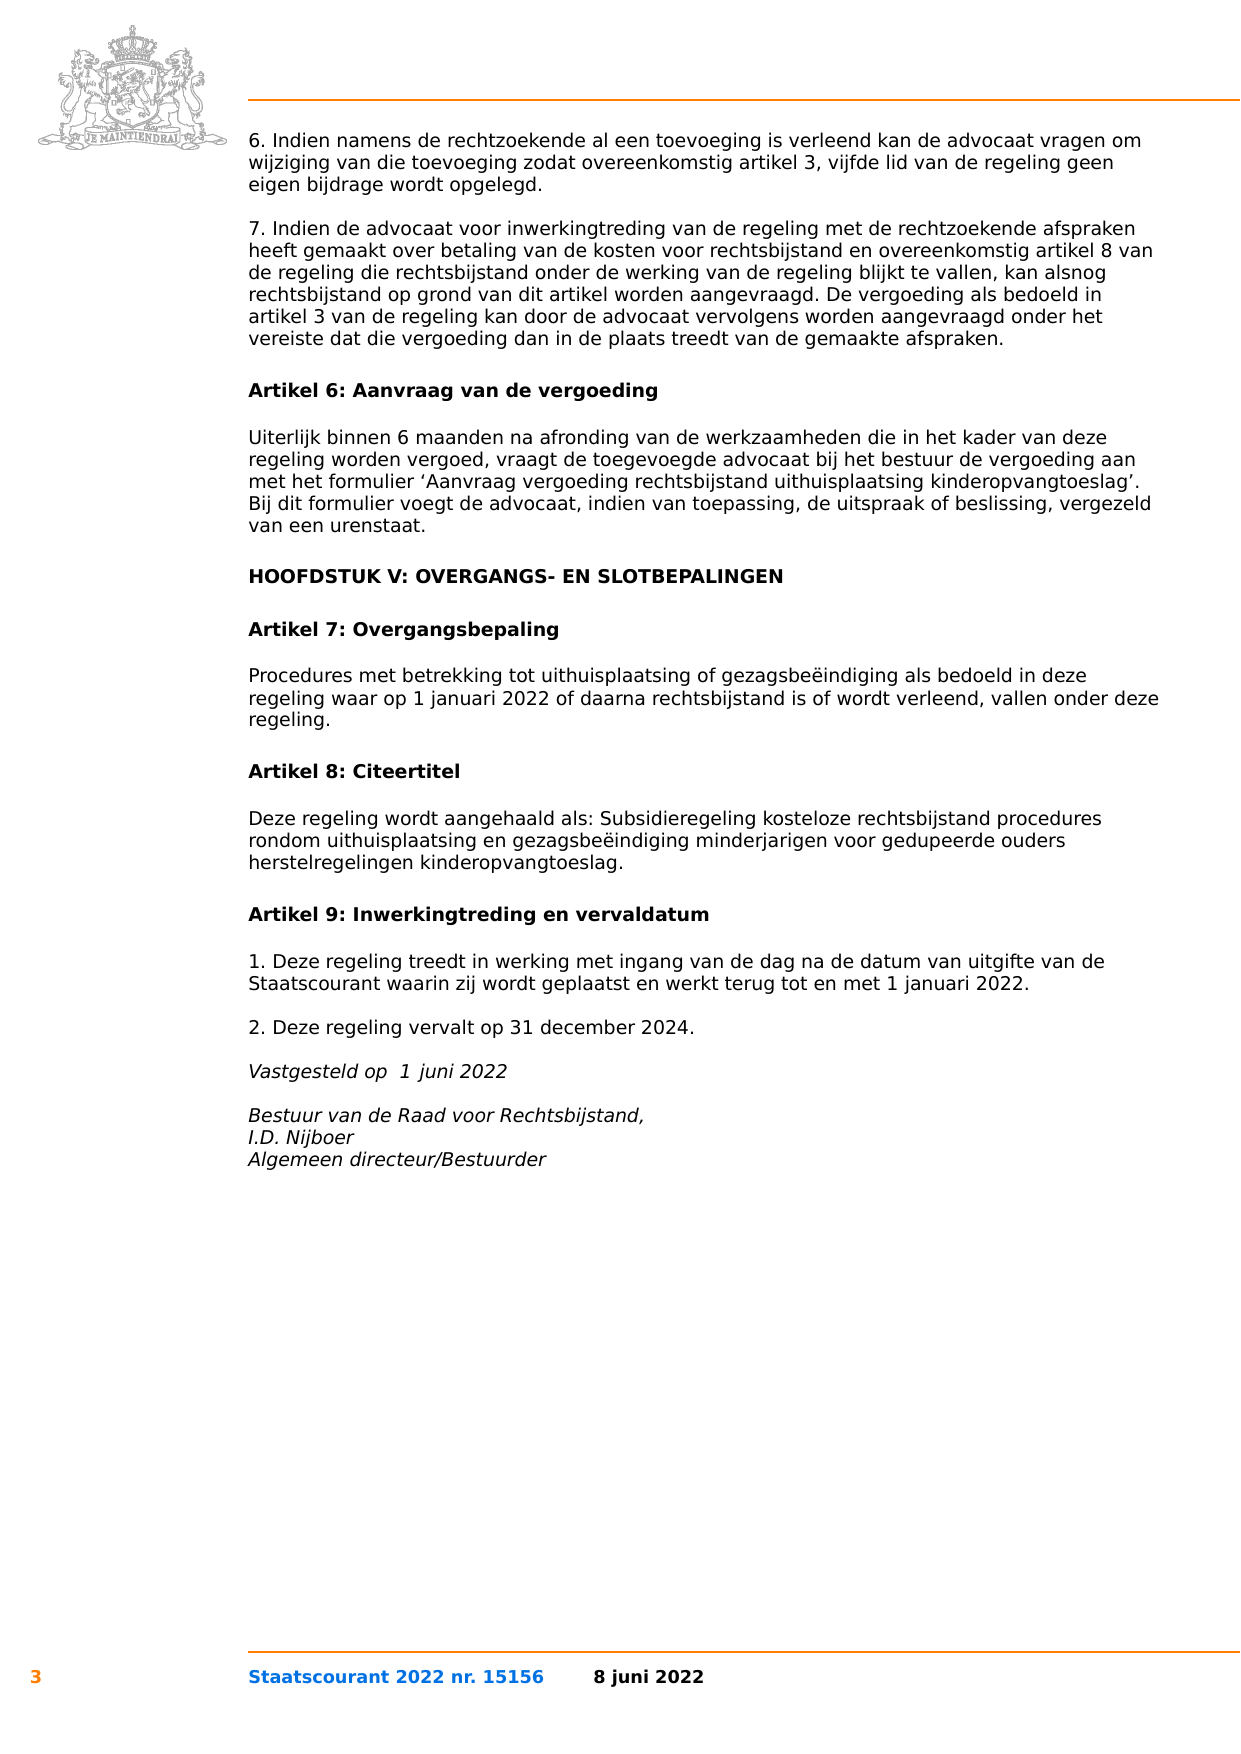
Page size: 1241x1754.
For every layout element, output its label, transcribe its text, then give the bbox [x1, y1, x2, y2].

subtitle Artikel 7: Overgangsbepaling [248, 618, 1163, 640]
text Deze regeling wordt aangehaald als: Subsidieregeling kosteloze rechtsbijstand procedures rondom uithuisplaatsing en gezagsbeëindiging minderjarigen voor gedupeerde ouders herstelregelingen kinderopvangtoeslag. [248, 808, 1163, 874]
text Procedures met betrekking tot uithuisplaatsing of gezagsbeëindiging als bedoeld in deze regeling waar op 1 januari 2022 of daarna rechtsbijstand is of wordt verleend, vallen onder deze regeling. [248, 665, 1163, 731]
text Uiterlijk binnen 6 maanden na afronding van de werkzaamheden die in het kader van deze regeling worden vergoed, vraagt de toegevoegde advocaat bij het bestuur de vergoeding aan met het formulier ‘Aanvraag vergoeding rechtsbijstand uithuisplaatsing kinderopvangtoeslag’. Bij dit formulier voegt de advocaat, indien van toepassing, de uitspraak of beslissing, vergezeld van een urenstaat. [248, 427, 1163, 536]
text 1. Deze regeling treedt in werking met ingang van de dag na de datum van uitgifte van de Staatscourant waarin zij wordt geplaatst en werkt terug tot en met 1 januari 2022. [248, 951, 1163, 995]
text 7. Indien de advocaat voor inwerkingtreding van de regeling met de rechtzoekende afspraken heeft gemaakt over betaling van de kosten voor rechtsbijstand en overeenkomstig artikel 8 van de regeling die rechtsbijstand onder de werking van de regeling blijkt te vallen, kan alsnog rechtsbijstand op grond van dit artikel worden aangevraagd. De vergoeding als bedoeld in artikel 3 van de regeling kan door de advocaat vervolgens worden aangevraagd onder het vereiste dat die vergoeding dan in de plaats treedt van de gemaakte afspraken. [248, 218, 1163, 349]
text 6. Indien namens de rechtzoekende al een toevoeging is verleend kan de advocaat vragen om wijziging van die toevoeging zodat overeenkomstig artikel 3, vijfde lid van de regeling geen eigen bijdrage wordt opgelegd. [248, 130, 1163, 196]
subtitle Artikel 9: Inwerkingtreding en vervaldatum [248, 904, 1163, 926]
subtitle Artikel 6: Aanvraag van de vergoeding [248, 379, 1163, 402]
subtitle HOOFDSTUK V: OVERGANGS- EN SLOTBEPALINGEN [248, 566, 1163, 588]
picture [38, 25, 227, 150]
text 2. Deze regeling vervalt op 31 december 2024. [248, 1017, 1163, 1039]
text Bestuur van de Raad voor Rechtsbijstand, I.D. Nijboer Algemeen directeur/Bestuurder [248, 1105, 1163, 1171]
subtitle Artikel 8: Citeertitel [248, 761, 1163, 783]
text Vastgesteld op 1 juni 2022 [248, 1061, 1163, 1083]
